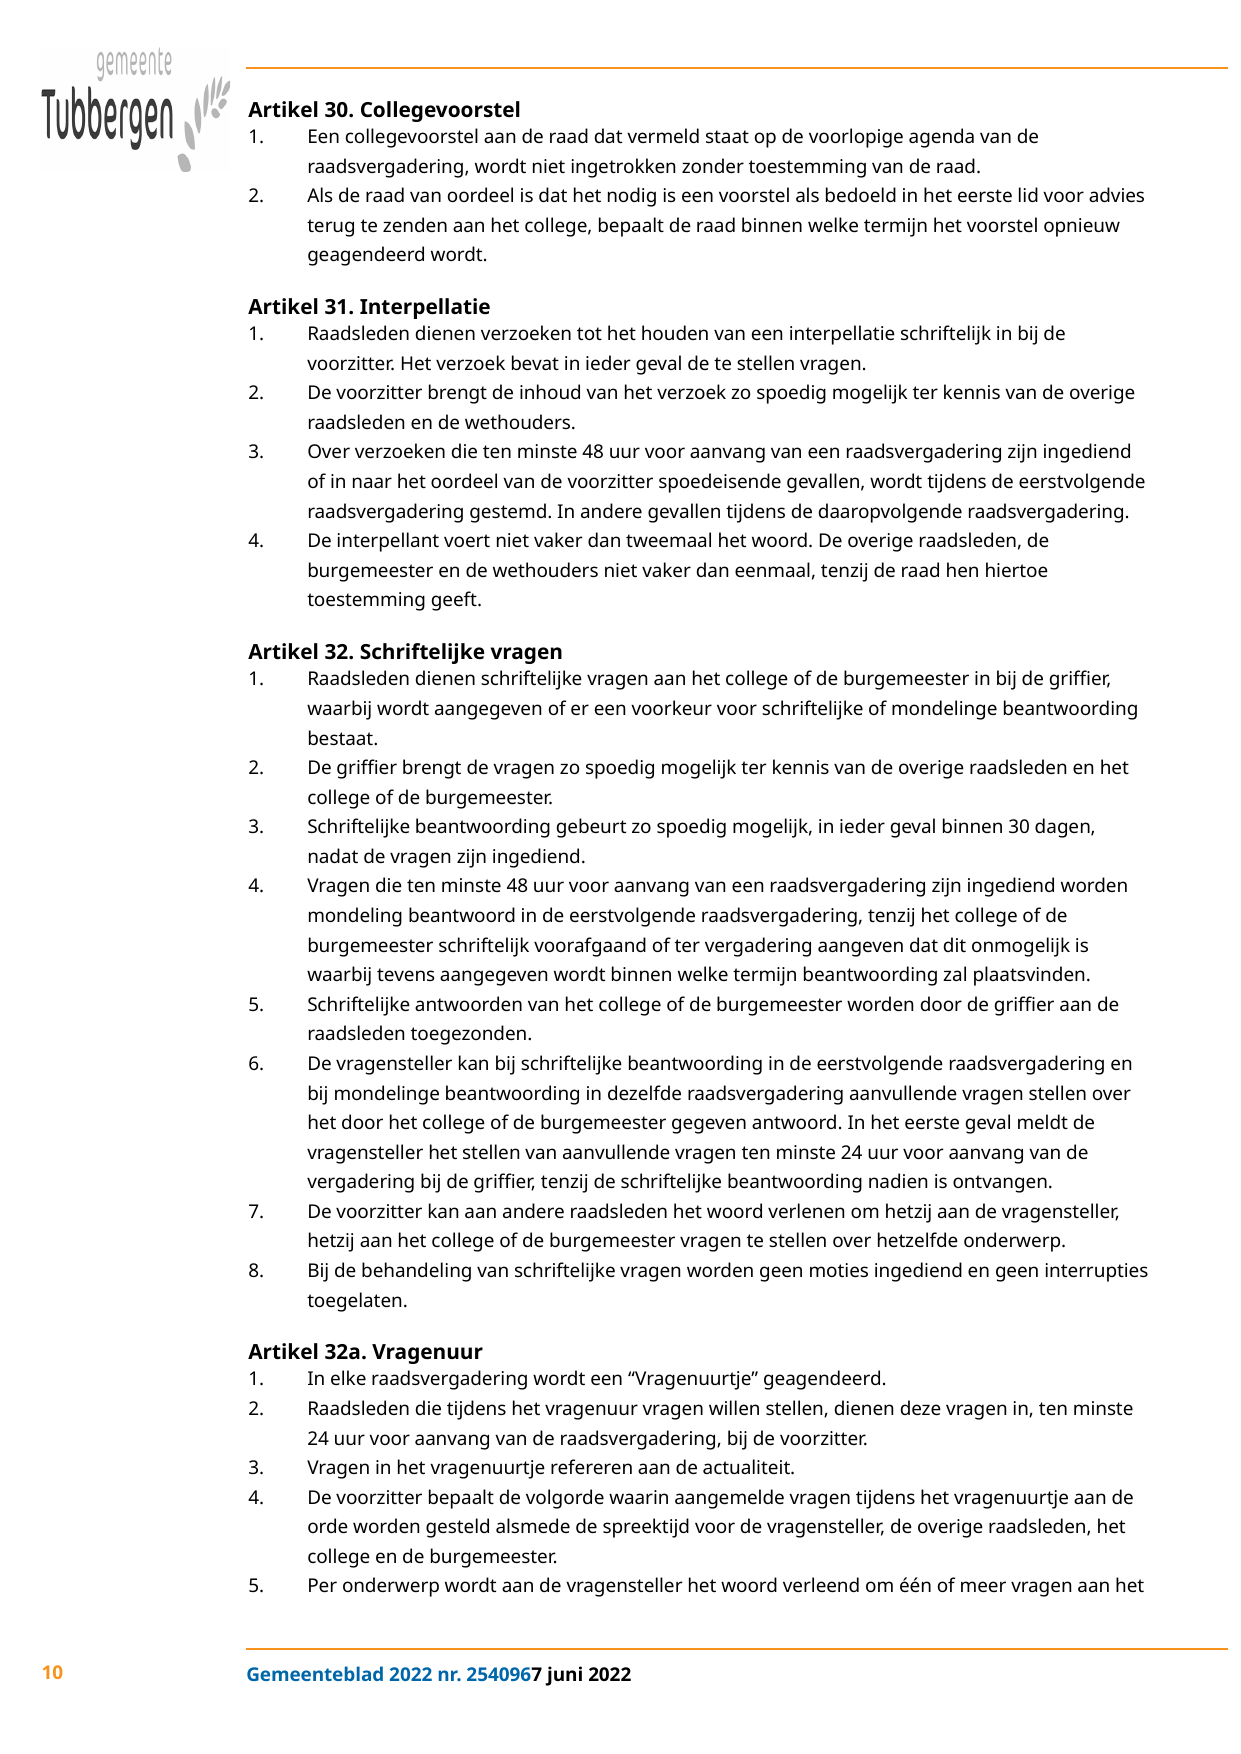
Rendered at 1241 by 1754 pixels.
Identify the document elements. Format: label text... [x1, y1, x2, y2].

list Raadsleden die tijdens het vragenuur vragen willen stellen, dienen deze vragen in, ten minste 24 uur voor aanvang van de raadsvergadering, bij de voorzitter. [248, 1395, 1152, 1451]
list De voorzitter bepaalt de volgorde waarin aangemelde vragen tijdens het vragenuurtje aan de orde worden gesteld alsmede de spreektijd voor de vragensteller, de overige raadsleden, het college en de burgemeester. [248, 1484, 1152, 1569]
list Schriftelijke beantwoording gebeurt zo spoedig mogelijk, in ieder geval binnen 30 dagen, nadat de vragen zijn ingediend. [248, 813, 1152, 869]
picture [41, 47, 231, 172]
list Schriftelijke antwoorden van het college of de burgemeester worden door de griffier aan de raadsleden toegezonden. [248, 991, 1152, 1046]
list Bij de behandeling van schriftelijke vragen worden geen moties ingediend en geen interrupties toegelaten. [248, 1257, 1152, 1312]
list De griffier brengt de vragen zo spoedig mogelijk ter kennis van de overige raadsleden en het college of de burgemeester. [248, 754, 1152, 809]
list In elke raadsvergadering wordt een “Vragenuurtje” geagendeerd. [248, 1366, 1152, 1391]
list Een collegevoorstel aan de raad dat vermeld staat op de voorlopige agenda van de raadsvergadering, wordt niet ingetrokken zonder toestemming van de raad. [248, 123, 1152, 178]
list Over verzoeken die ten minste 48 uur voor aanvang van een raadsvergadering zijn ingediend of in naar het oordeel van de voorzitter spoedeisende gevallen, wordt tijdens de eerstvolgende raadsvergadering gestemd. In andere gevallen tijdens de daaropvolgende raadsvergadering. [248, 439, 1152, 524]
list De interpellant voert niet vaker dan tweemaal het woord. De overige raadsleden, de burgemeester en de wethouders niet vaker dan eenmaal, tenzij de raad hen hiertoe toestemming geeft. [248, 527, 1152, 612]
list Raadsleden dienen verzoeken tot het houden van een interpellatie schriftelijk in bij de voorzitter. Het verzoek bevat in ieder geval de te stellen vragen. [248, 320, 1152, 376]
list De voorzitter brengt de inhoud van het verzoek zo spoedig mogelijk ter kennis van de overige raadsleden en de wethouders. [248, 379, 1152, 435]
text Artikel 30. Collegevoorstel [248, 95, 1152, 123]
text Artikel 31. Interpellatie [248, 292, 1152, 320]
list De voorzitter kan aan andere raadsleden het woord verlenen om hetzij aan de vragensteller, hetzij aan het college of de burgemeester vragen te stellen over hetzelfde onderwerp. [248, 1198, 1152, 1253]
text Artikel 32. Schriftelijke vragen [248, 637, 1152, 666]
list Vragen die ten minste 48 uur voor aanvang van een raadsvergadering zijn ingediend worden mondeling beantwoord in de eerstvolgende raadsvergadering, tenzij het college of de burgemeester schriftelijk voorafgaand of ter vergadering aangeven dat dit onmogelijk is waarbij tevens aangegeven wordt binnen welke termijn beantwoording zal plaatsvinden. [248, 873, 1152, 987]
list Als de raad van oordeel is dat het nodig is een voorstel als bedoeld in het eerste lid voor advies terug te zenden aan het college, bepaalt de raad binnen welke termijn het voorstel opnieuw geagendeerd wordt. [248, 182, 1152, 267]
text Artikel 32a. Vragenuur [248, 1337, 1152, 1366]
list Raadsleden dienen schriftelijke vragen aan het college of de burgemeester in bij de griffier, waarbij wordt aangegeven of er een voorkeur voor schriftelijke of mondelinge beantwoording bestaat. [248, 666, 1152, 750]
list De vragensteller kan bij schriftelijke beantwoording in de eerstvolgende raadsvergadering en bij mondelinge beantwoording in dezelfde raadsvergadering aanvullende vragen stellen over het door het college of de burgemeester gegeven antwoord. In het eerste geval meldt de vragensteller het stellen van aanvullende vragen ten minste 24 uur voor aanvang van de vergadering bij de griffier, tenzij de schriftelijke beantwoording nadien is ontvangen. [248, 1050, 1152, 1194]
list Vragen in het vragenuurtje refereren aan de actualiteit. [248, 1454, 1152, 1480]
list Per onderwerp wordt aan de vragensteller het woord verleend om één of meer vragen aan het [248, 1573, 1152, 1598]
